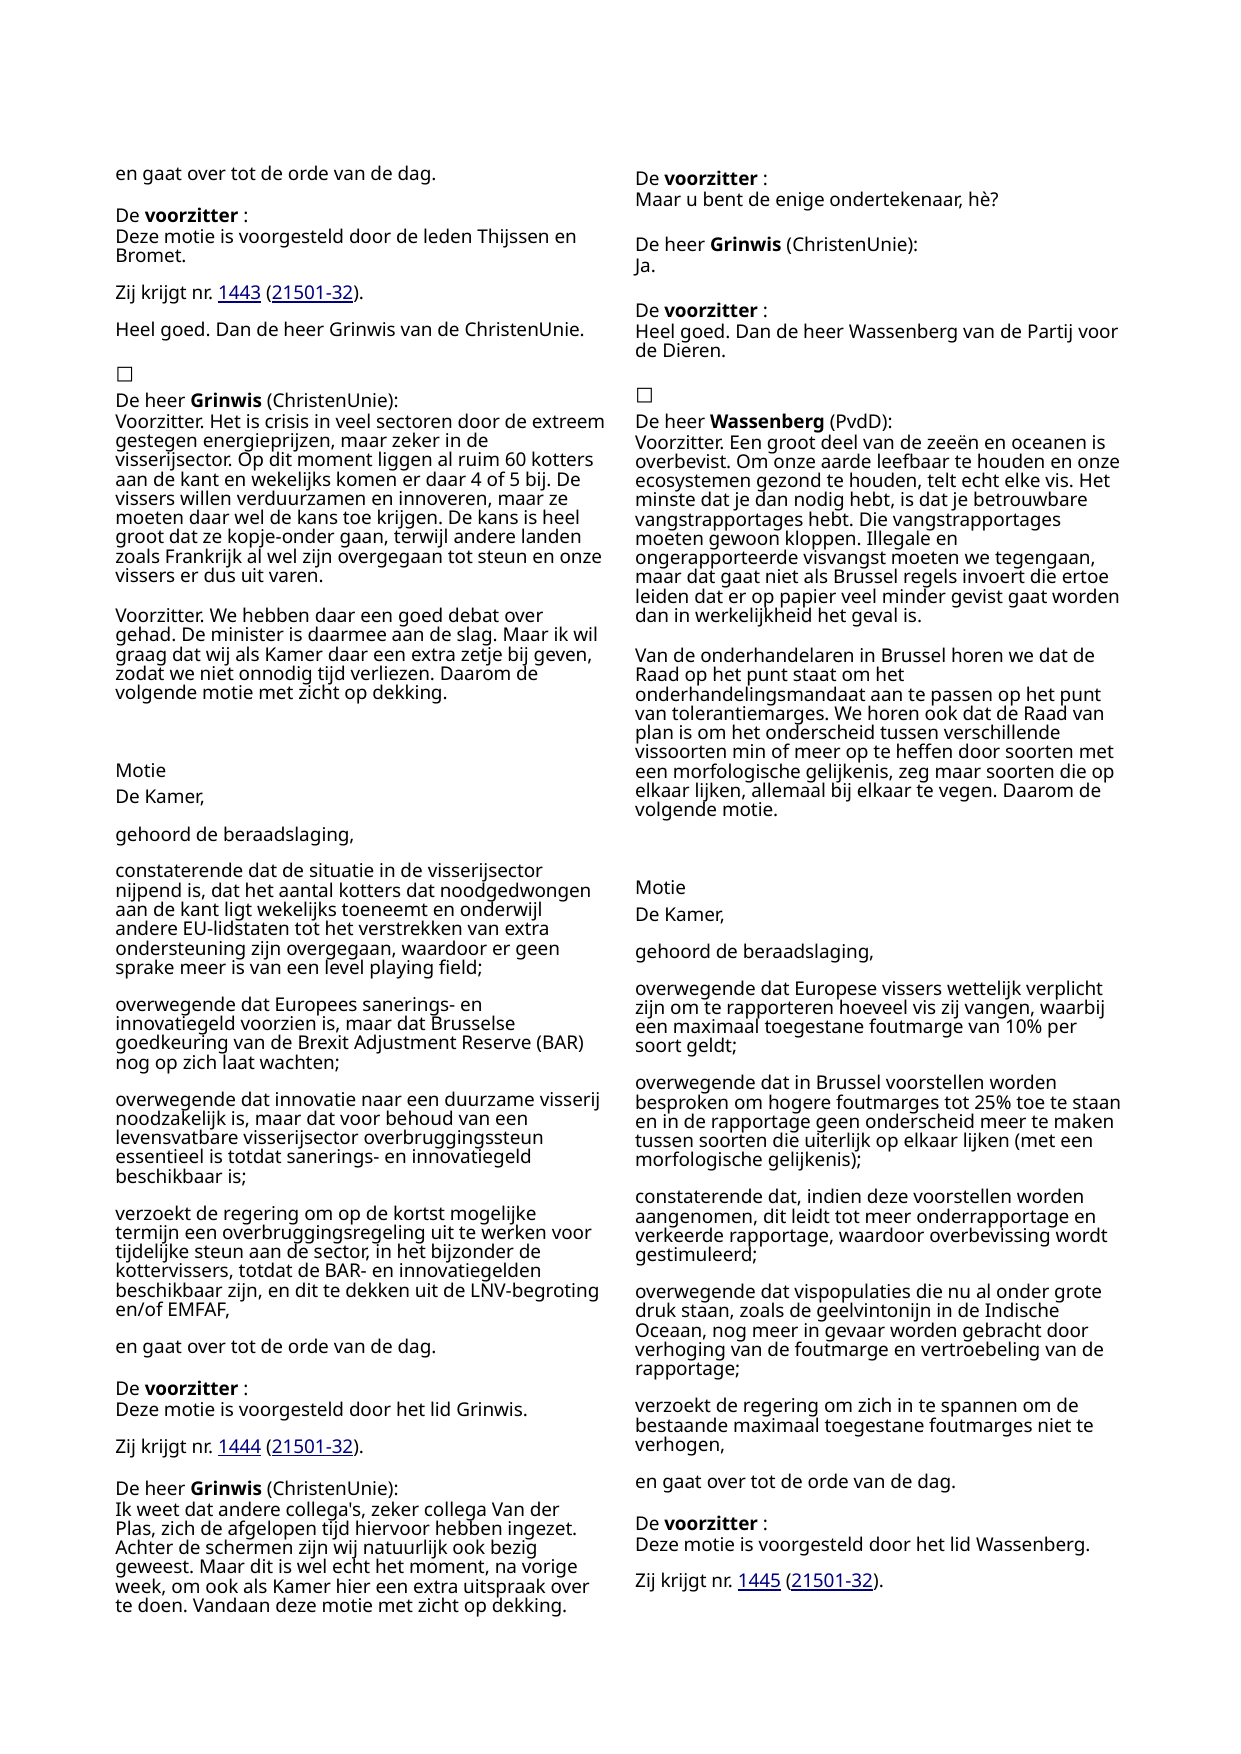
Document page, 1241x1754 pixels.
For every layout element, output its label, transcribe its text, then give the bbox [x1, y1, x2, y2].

text Voorzitter. Een groot deel van de zeeën en oceanen is overbevist. Om onze aarde leefbaar te houden en onze ecosystemen gezond te houden, telt echt elke vis. Het minste dat je dan nodig hebt, is dat je betrouwbare vangstrapportages hebt. Die vangstrapportages moeten gewoon kloppen. Illegale en ongerapporteerde visvangst moeten we tegengaan, maar dat gaat niet als Brussel regels invoert die ertoe leiden dat er op papier veel minder gevist gaat worden dan in werkelijkheid het geval is. [635, 434, 1125, 626]
text constaterende dat de situatie in de visserijsector nijpend is, dat het aantal kotters dat noodgedwongen aan de kant ligt wekelijks toeneemt en onderwijl andere EU-lidstaten tot het verstrekken van extra ondersteuning zijn overgegaan, waardoor er geen sprake meer is van een level playing field; [115, 862, 605, 978]
text Zij krijgt nr. 1444 (21501-32). [115, 1438, 605, 1457]
text en gaat over tot de orde van de dag. [635, 1473, 1125, 1492]
text De voorzitter : [635, 297, 1125, 323]
text verzoekt de regering om zich in te spannen om de bestaande maximaal toegestane foutmarges niet te verhogen, [635, 1397, 1125, 1455]
text Van de onderhandelaren in Brussel horen we dat de Raad op het punt staat om het onderhandelingsmandaat aan te passen op het punt van tolerantiemarges. We horen ook dat de Raad van plan is om het onderscheid tussen verschillende vissoorten min of meer op te heffen door soorten met een morfologische gelijkenis, zeg maar soorten die op elkaar lijken, allemaal bij elkaar te vegen. Daarom de volgende motie. [635, 647, 1125, 821]
text Zij krijgt nr. 1445 (21501-32). [635, 1572, 1125, 1592]
text ⬜ [115, 361, 605, 387]
text overwegende dat Europese vissers wettelijk verplicht zijn om te rapporteren hoeveel vis zij vangen, waarbij een maximaal toegestane foutmarge van 10% per soort geldt; [635, 979, 1125, 1057]
text De voorzitter : [115, 202, 605, 228]
text Deze motie is voorgesteld door het lid Wassenberg. [635, 1536, 1125, 1555]
text Deze motie is voorgesteld door de leden Thijssen en Bromet. [115, 228, 605, 267]
text De heer Grinwis (ChristenUnie): [115, 1475, 605, 1501]
text Zij krijgt nr. 1443 (21501-32). [115, 284, 605, 303]
text en gaat over tot de orde van de dag. [115, 1338, 605, 1357]
text constaterende dat, indien deze voorstellen worden aangenomen, dit leidt tot meer onderrapportage en verkeerde rapportage, waardoor overbevissing wordt gestimuleerd; [635, 1188, 1125, 1266]
text overwegende dat innovatie naar een duurzame visserij noodzakelijk is, maar dat voor behoud van een levensvatbare visserijsector overbruggingssteun essentieel is totdat sanerings- en innovatiegeld beschikbaar is; [115, 1091, 605, 1187]
text De voorzitter : [635, 1510, 1125, 1536]
text De heer Grinwis (ChristenUnie): [115, 387, 605, 413]
text en gaat over tot de orde van de dag. [115, 165, 605, 184]
text Motie [115, 757, 605, 783]
text De voorzitter : [115, 1375, 605, 1401]
text Heel goed. Dan de heer Grinwis van de ChristenUnie. [115, 321, 605, 341]
text De voorzitter : [635, 165, 1125, 191]
text Ja. [635, 257, 1125, 276]
text Voorzitter. We hebben daar een goed debat over gehad. De minister is daarmee aan de slag. Maar ik wil graag dat wij als Kamer daar een extra zetje bij geven, zodat we niet onnodig tijd verliezen. Daarom de volgende motie met zicht op dekking. [115, 607, 605, 703]
text Heel goed. Dan de heer Wassenberg van de Partij voor de Dieren. [635, 323, 1125, 361]
text Motie [635, 874, 1125, 900]
text overwegende dat in Brussel voorstellen worden besproken om hogere foutmarges tot 25% toe te staan en in de rapportage geen onderscheid meer te maken tussen soorten die uiterlijk op elkaar lijken (met een morfologische gelijkenis); [635, 1074, 1125, 1171]
text Voorzitter. Het is crisis in veel sectoren door de extreem gestegen energieprijzen, maar zeker in de visserijsector. Op dit moment liggen al ruim 60 kotters aan de kant en wekelijks komen er daar 4 of 5 bij. De vissers willen verduurzamen en innoveren, maar ze moeten daar wel de kans toe krijgen. De kans is heel groot dat ze kopje-onder gaan, terwijl andere landen zoals Frankrijk al wel zijn overgegaan tot steun en onze vissers er dus uit varen. [115, 413, 605, 586]
text overwegende dat vispopulaties die nu al onder grote druk staan, zoals de geelvintonijn in de Indische Oceaan, nog meer in gevaar worden gebracht door verhoging van de foutmarge en vertroebeling van de rapportage; [635, 1283, 1125, 1379]
text gehoord de beraadslaging, [635, 943, 1125, 962]
text De Kamer, [115, 788, 605, 808]
text ⬜ [635, 382, 1125, 408]
text De heer Grinwis (ChristenUnie): [635, 231, 1125, 257]
text De Kamer, [635, 906, 1125, 925]
text gehoord de beraadslaging, [115, 826, 605, 845]
text Deze motie is voorgesteld door het lid Grinwis. [115, 1401, 605, 1420]
text Ik weet dat andere collega's, zeker collega Van der Plas, zich de afgelopen tijd hiervoor hebben ingezet. Achter de schermen zijn wij natuurlijk ook bezig geweest. Maar dit is wel echt het moment, na vorige week, om ook als Kamer hier een extra uitspraak over te doen. Vandaan deze motie met zicht op dekking. [115, 1501, 605, 1616]
text overwegende dat Europees sanerings- en innovatiegeld voorzien is, maar dat Brusselse goedkeuring van de Brexit Adjustment Reserve (BAR) nog op zich laat wachten; [115, 996, 605, 1073]
text verzoekt de regering om op de kortst mogelijke termijn een overbruggingsregeling uit te werken voor tijdelijke steun aan de sector, in het bijzonder de kottervissers, totdat de BAR- en innovatiegelden beschikbaar zijn, en dit te dekken uit de LNV-begroting en/of EMFAF, [115, 1205, 605, 1320]
text Maar u bent de enige ondertekenaar, hè? [635, 191, 1125, 210]
text De heer Wassenberg (PvdD): [635, 408, 1125, 434]
